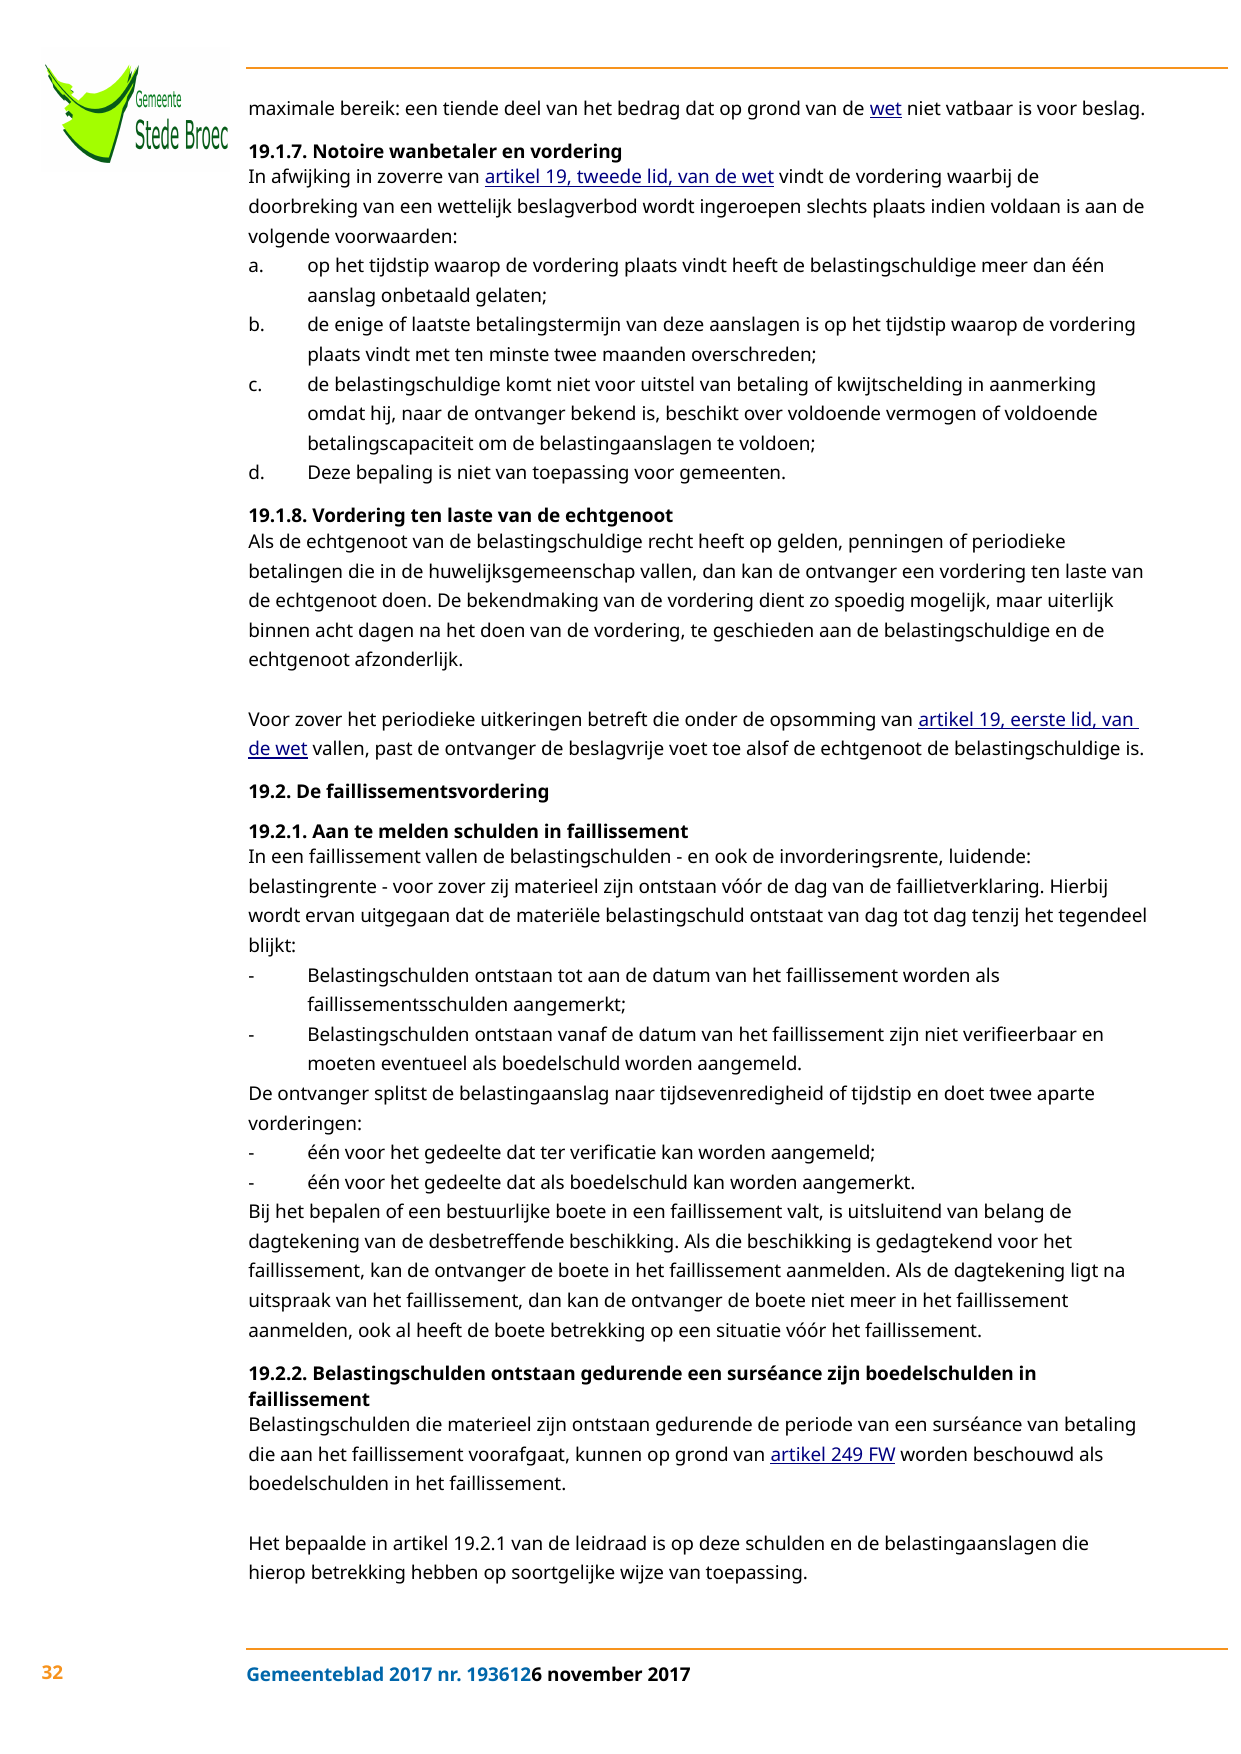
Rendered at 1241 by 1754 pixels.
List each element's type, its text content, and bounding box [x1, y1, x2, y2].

list Belastingschulden ontstaan vanaf de datum van het faillissement zijn niet verifieerbaar en moeten eventueel als boedelschuld worden aangemeld. [248, 1021, 1152, 1076]
list de belastingschuldige komt niet voor uitstel van betaling of kwijtschelding in aanmerking omdat hij, naar de ontvanger bekend is, beschikt over voldoende vermogen of voldoende betalingscapaciteit om de belastingaanslagen te voldoen; [248, 371, 1152, 456]
list Deze bepaling is niet van toepassing voor gemeenten. [248, 459, 1152, 485]
text 19.1.7. Notoire wanbetaler en vordering [248, 138, 1152, 164]
text 19.2.2. Belastingschulden ontstaan gedurende een surséance zijn boedelschulden in faillissement [248, 1360, 1152, 1411]
list één voor het gedeelte dat ter verificatie kan worden aangemeld; [248, 1139, 1152, 1165]
list de enige of laatste betalingstermijn van deze aanslagen is op het tijdstip waarop de vordering plaats vindt met ten minste twee maanden overschreden; [248, 312, 1152, 367]
text Als de echtgenoot van de belastingschuldige recht heeft op gelden, penningen of periodieke betalingen die in de huwelijksgemeenschap vallen, dan kan de ontvanger een vordering ten laste van de echtgenoot doen. De bekendmaking van de vordering dient zo spoedig mogelijk, maar uiterlijk binnen acht dagen na het doen van de vordering, te geschieden aan de belastingschuldige en de echtgenoot afzonderlijk. [248, 528, 1152, 672]
text maximale bereik: een tiende deel van het bedrag dat op grond van de wet niet vatbaar is voor beslag. [248, 95, 1152, 121]
text In afwijking in zoverre van artikel 19, tweede lid, van de wet vindt de vordering waarbij de doorbreking van een wettelijk beslagverbod wordt ingeroepen slechts plaats indien voldaan is aan de volgende voorwaarden: [248, 164, 1152, 248]
text 19.2.1. Aan te melden schulden in faillissement [248, 818, 1152, 843]
text 19.2. De faillissementsvordering [248, 778, 1152, 804]
list op het tijdstip waarop de vordering plaats vindt heeft de belastingschuldige meer dan één aanslag onbetaald gelaten; [248, 252, 1152, 308]
text Bij het bepalen of een bestuurlijke boete in een faillissement valt, is uitsluitend van belang de dagtekening van de desbetreffende beschikking. Als die beschikking is gedagtekend voor het faillissement, kan de ontvanger de boete in het faillissement aanmelden. Als de dagtekening ligt na uitspraak van het faillissement, dan kan de ontvanger de boete niet meer in het faillissement aanmelden, ook al heeft de boete betrekking op een situatie vóór het faillissement. [248, 1198, 1152, 1343]
text In een faillissement vallen de belastingschulden - en ook de invorderingsrente, luidende: belastingrente - voor zover zij materieel zijn ontstaan vóór de dag van de faillietverklaring. Hierbij wordt ervan uitgegaan dat de materiële belastingschuld ontstaat van dag tot dag tenzij het tegendeel blijkt: [248, 843, 1152, 958]
text De ontvanger splitst de belastingaanslag naar tijdsevenredigheid of tijdstip en doet twee aparte vorderingen: [248, 1080, 1152, 1136]
text 19.1.8. Vordering ten laste van de echtgenoot [248, 503, 1152, 528]
list Belastingschulden ontstaan tot aan de datum van het faillissement worden als faillissementsschulden aangemerkt; [248, 962, 1152, 1017]
text Voor zover het periodieke uitkeringen betreft die onder de opsomming van artikel 19, eerste lid, van de wet vallen, past de ontvanger de beslagvrije voet toe alsof de echtgenoot de belastingschuldige is. [248, 706, 1152, 761]
text Belastingschulden die materieel zijn ontstaan gedurende de periode van een surséance van betaling die aan het faillissement voorafgaat, kunnen op grond van artikel 249 FW worden beschouwd als boedelschulden in het faillissement. [248, 1411, 1152, 1496]
picture [41, 47, 231, 172]
text Het bepaalde in artikel 19.2.1 van de leidraad is op deze schulden en de belastingaanslagen die hierop betrekking hebben op soortgelijke wijze van toepassing. [248, 1530, 1152, 1585]
list één voor het gedeelte dat als boedelschuld kan worden aangemerkt. [248, 1169, 1152, 1195]
